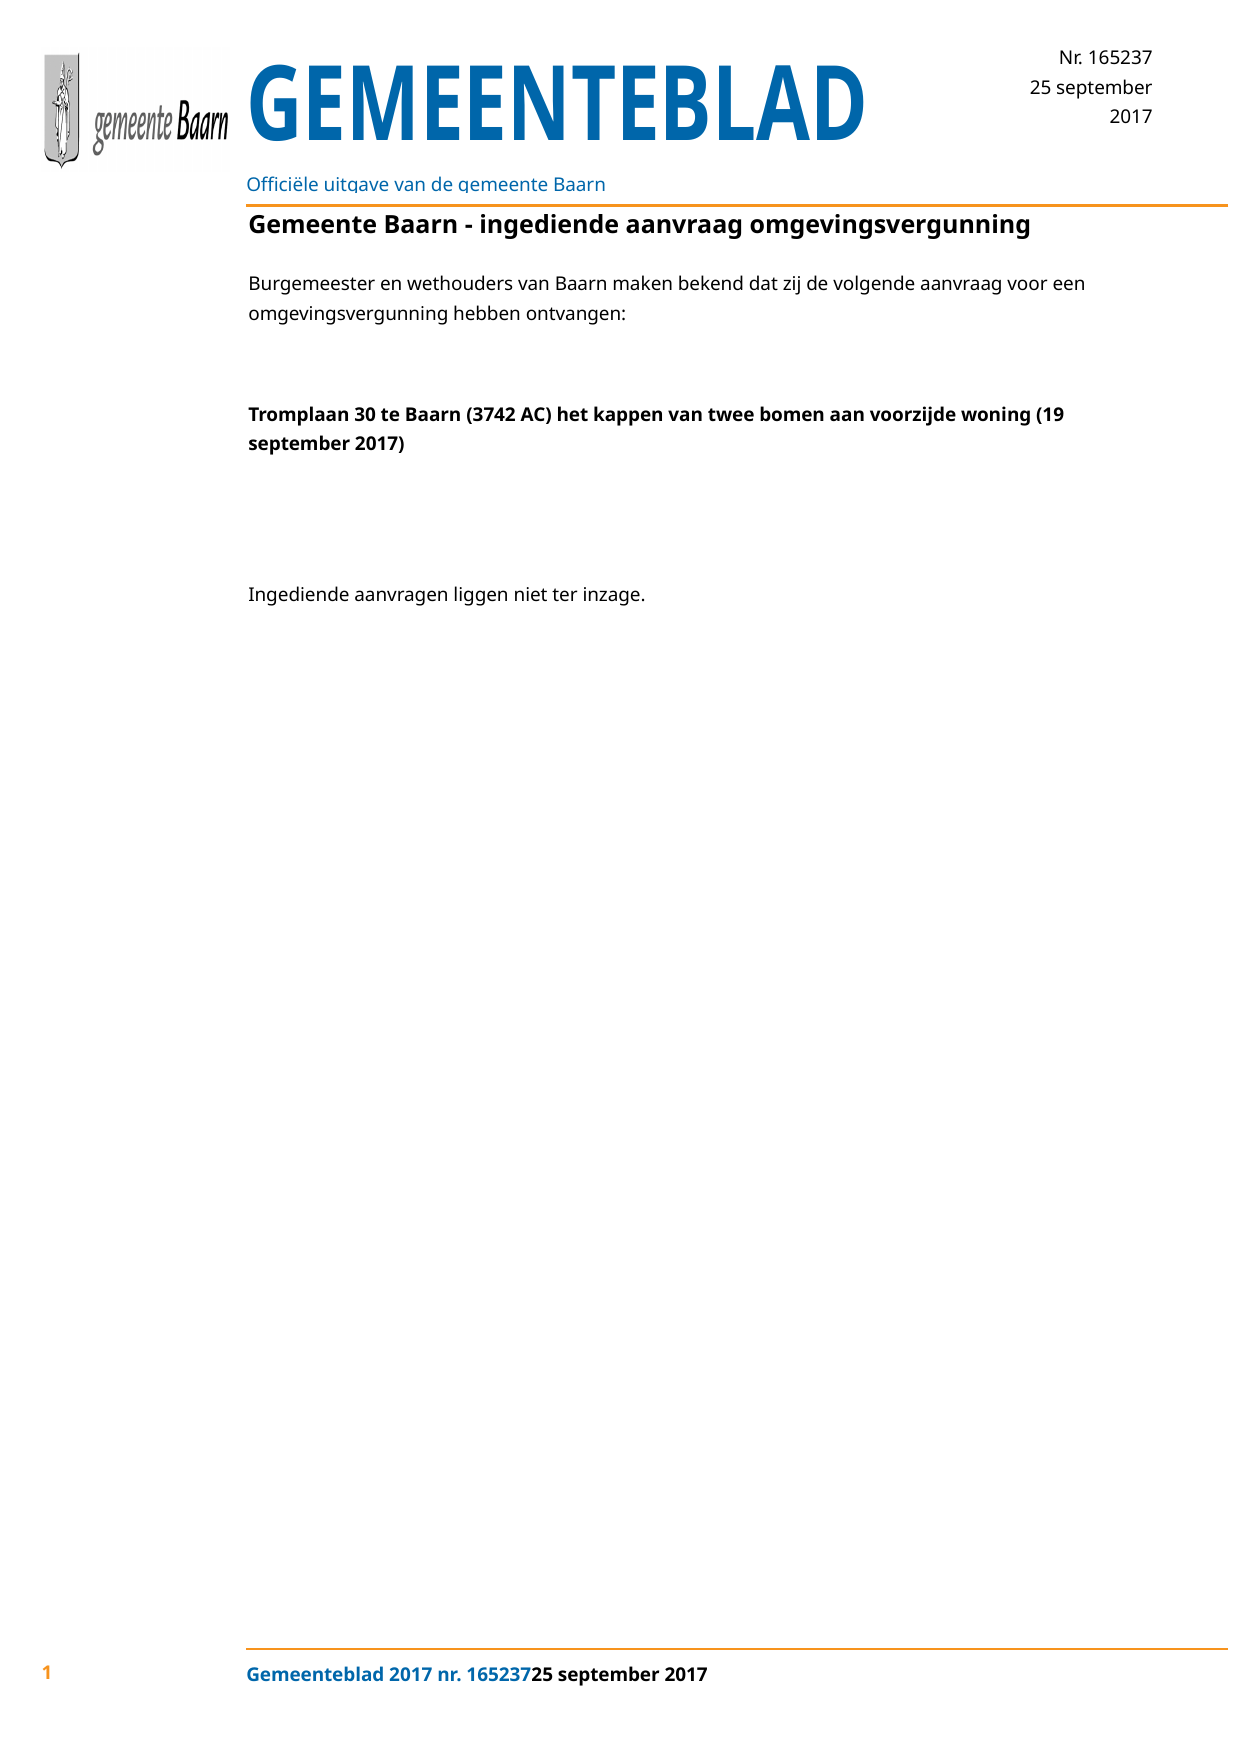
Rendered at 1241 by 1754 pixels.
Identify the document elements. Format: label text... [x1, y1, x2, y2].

text Ingediende aanvragen liggen niet ter inzage. [248, 582, 1152, 607]
text Burgemeester en wethouders van Baarn maken bekend dat zij de volgende aanvraag voor een omgevingsvergunning hebben ontvangen: [248, 270, 1152, 326]
text Gemeente Baarn - ingediende aanvraag omgevingsvergunning [248, 207, 1152, 241]
text Tromplaan 30 te Baarn (3742 AC) het kappen van twee bomen aan voorzijde woning (19 september 2017) [248, 401, 1152, 456]
picture [41, 47, 231, 172]
